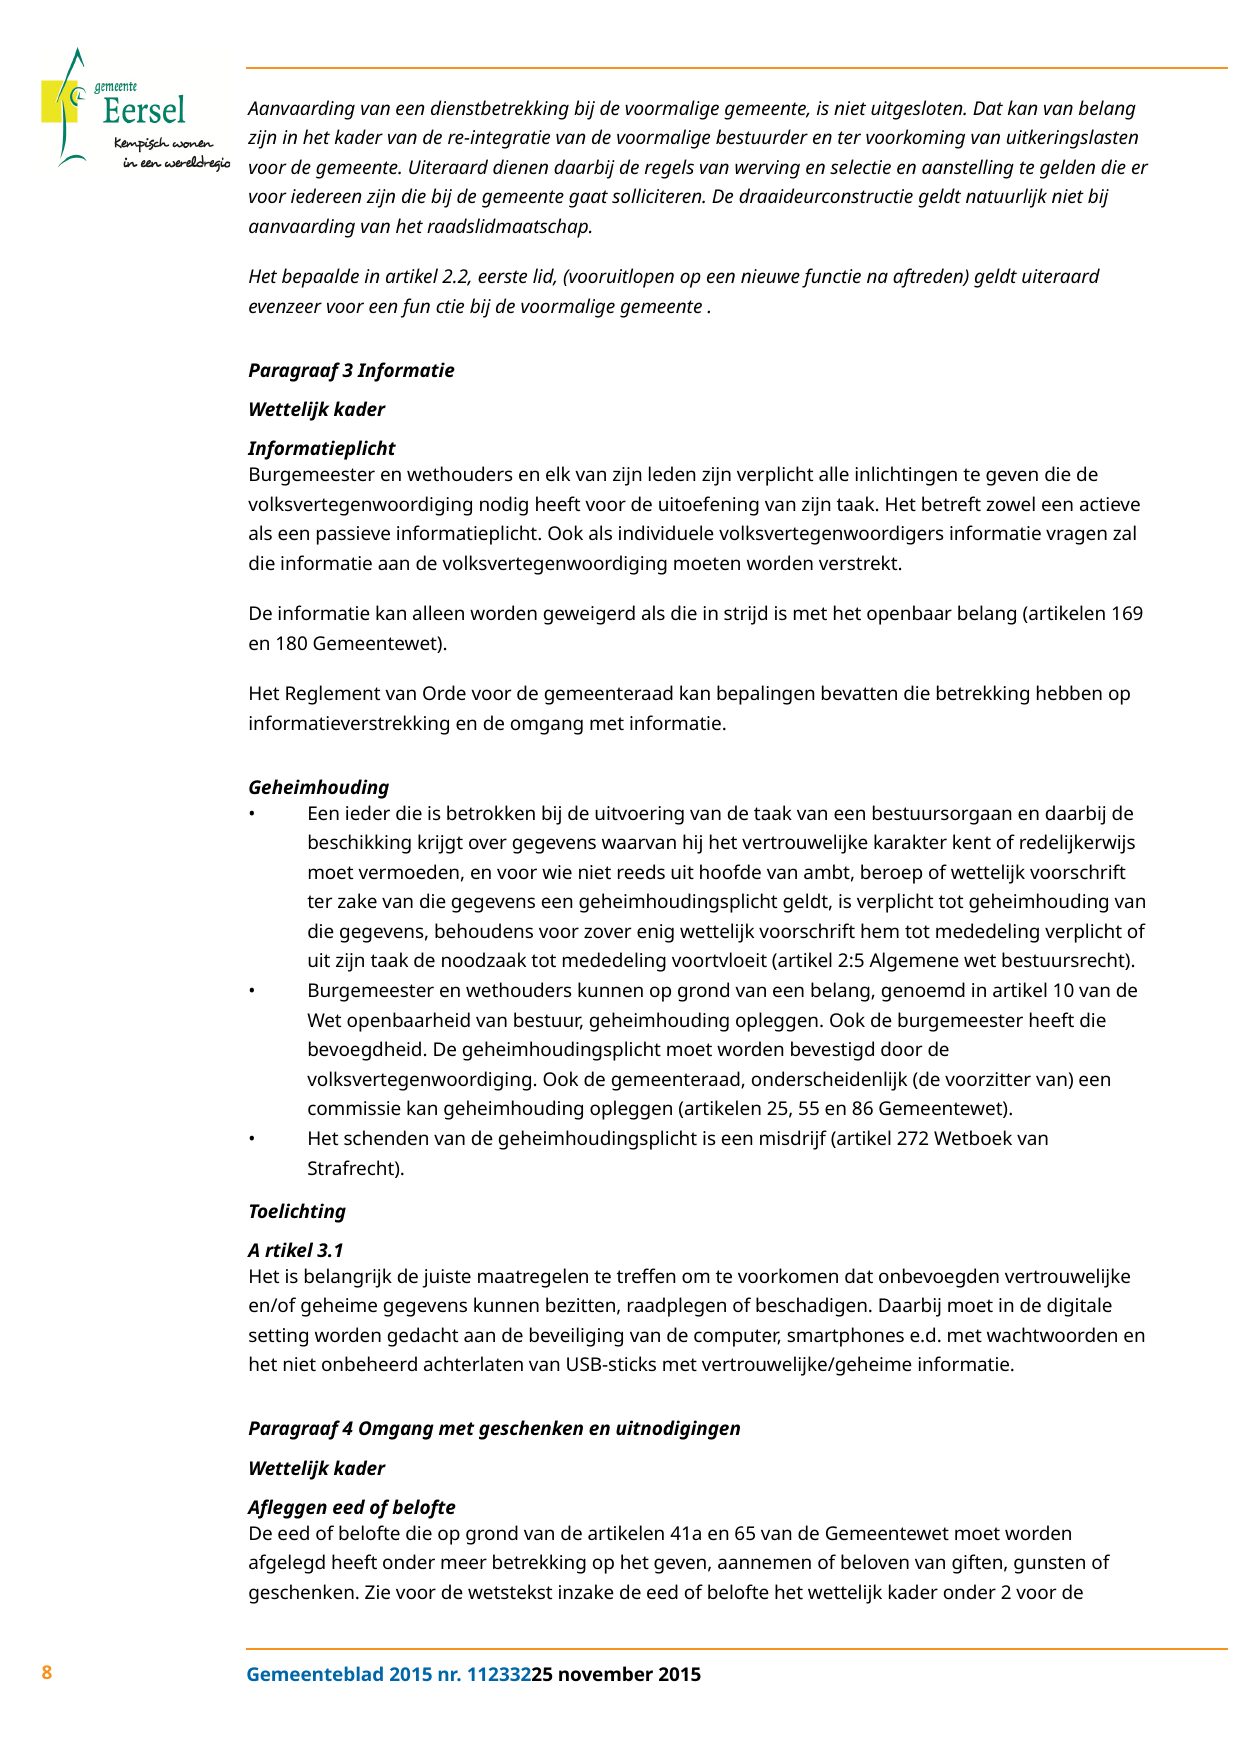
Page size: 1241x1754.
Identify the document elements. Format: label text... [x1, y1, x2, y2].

text Paragraaf 4 Omgang met geschenken en uitnodigingen [248, 1416, 1152, 1441]
text Aanvaarding van een dienstbetrekking bij de voormalige gemeente, is niet uitgesloten. Dat kan van belang zijn in het kader van de re-integratie van de voormalige bestuurder en ter voorkoming van uitkeringslasten voor de gemeente. Uiteraard dienen daarbij de regels van werving en selectie en aanstelling te gelden die er voor iedereen zijn die bij de gemeente gaat solliciteren. De draaideurconstructie geldt natuurlijk niet bij aanvaarding van het raadslidmaatschap. [248, 95, 1152, 239]
text A rtikel 3.1 [248, 1237, 1152, 1263]
text Het bepaalde in artikel 2.2, eerste lid, (vooruitlopen op een nieuwe functie na aftreden) geldt uiteraard evenzeer voor een fun ctie bij de voormalige gemeente . [248, 263, 1152, 319]
text De eed of belofte die op grond van de artikelen 41a en 65 van de Gemeentewet moet worden afgelegd heeft onder meer betrekking op het geven, aannemen of beloven van giften, gunsten of geschenken. Zie voor de wetstekst inzake de eed of belofte het wettelijk kader onder 2 voor de [248, 1520, 1152, 1605]
list Een ieder die is betrokken bij de uitvoering van de taak van een bestuursorgaan en daarbij de beschikking krijgt over gegevens waarvan hij het vertrouwelijke karakter kent of redelijkerwijs moet vermoeden, en voor wie niet reeds uit hoofde van ambt, beroep of wettelijk voorschrift ter zake van die gegevens een geheimhoudingsplicht geldt, is verplicht tot geheimhouding van die gegevens, behoudens voor zover enig wettelijk voorschrift hem tot mededeling verplicht of uit zijn taak de noodzaak tot mededeling voortvloeit (artikel 2:5 Algemene wet bestuursrecht). [248, 800, 1152, 973]
text Burgemeester en wethouders en elk van zijn leden zijn verplicht alle inlichtingen te geven die de volksvertegenwoordiging nodig heeft voor de uitoefening van zijn taak. Het betreft zowel een actieve als een passieve informatieplicht. Ook als individuele volksvertegenwoordigers informatie vragen zal die informatie aan de volksvertegenwoordiging moeten worden verstrekt. [248, 461, 1152, 576]
text Toelichting [248, 1198, 1152, 1224]
text Paragraaf 3 Informatie [248, 357, 1152, 383]
list Burgemeester en wethouders kunnen op grond van een belang, genoemd in artikel 10 van de Wet openbaarheid van bestuur, geheimhouding opleggen. Ook de burgemeester heeft die bevoegdheid. De geheimhoudingsplicht moet worden bevestigd door de volksvertegenwoordiging. Ook de gemeenteraad, onderscheidenlijk (de voorzitter van) een commissie kan geheimhouding opleggen (artikelen 25, 55 en 86 Gemeentewet). [248, 977, 1152, 1121]
picture [41, 47, 231, 172]
text De informatie kan alleen worden geweigerd als die in strijd is met het openbaar belang (artikelen 169 en 180 Gemeentewet). [248, 601, 1152, 656]
list Het schenden van de geheimhoudingsplicht is een misdrijf (artikel 272 Wetboek van Strafrecht). [248, 1125, 1152, 1181]
text Afleggen eed of belofte [248, 1494, 1152, 1520]
text Geheimhouding [248, 774, 1152, 800]
text Wettelijk kader [248, 396, 1152, 422]
text Het is belangrijk de juiste maatregelen te treffen om te voorkomen dat onbevoegden vertrouwelijke en/of geheime gegevens kunnen bezitten, raadplegen of beschadigen. Daarbij moet in de digitale setting worden gedacht aan de beveiliging van de computer, smartphones e.d. met wachtwoorden en het niet onbeheerd achterlaten van USB-sticks met vertrouwelijke/geheime informatie. [248, 1263, 1152, 1377]
text Wettelijk kader [248, 1455, 1152, 1481]
text Informatieplicht [248, 436, 1152, 461]
text Het Reglement van Orde voor de gemeenteraad kan bepalingen bevatten die betrekking hebben op informatieverstrekking en de omgang met informatie. [248, 681, 1152, 736]
